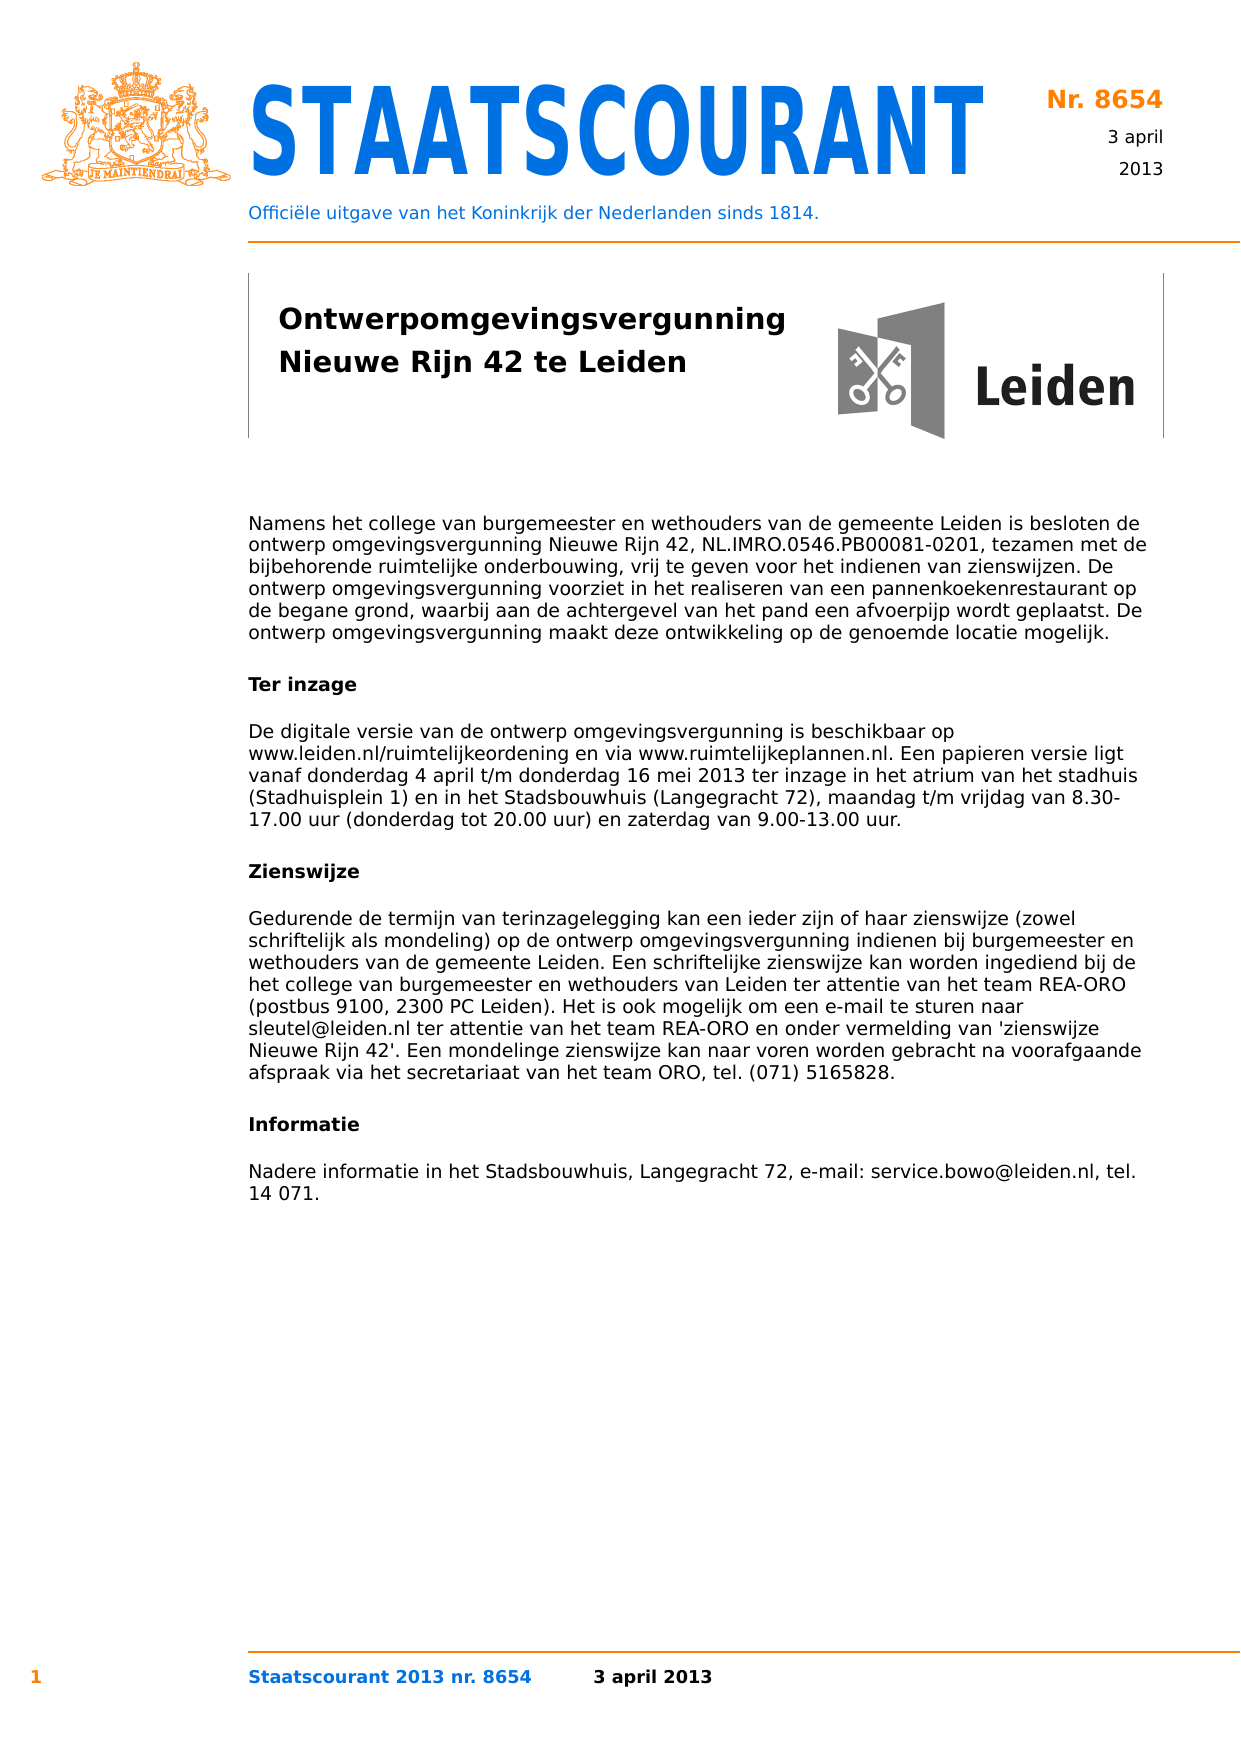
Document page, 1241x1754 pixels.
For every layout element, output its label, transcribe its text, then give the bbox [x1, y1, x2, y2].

subtitle Zienswijze [248, 861, 1163, 883]
table_header Nr. 8654 [998, 62, 1240, 121]
table_cell 2013 [998, 153, 1240, 203]
table_header STAATSCOURANT [248, 62, 998, 203]
subtitle Informatie [248, 1114, 1163, 1136]
subtitle Ter inzage [248, 674, 1163, 696]
text Nadere informatie in het Stadsbouwhuis, Langegracht 72, e-mail: service.bowo@leiden.nl, tel. 14 071. [248, 1161, 1163, 1205]
text De digitale versie van de ontwerp omgevingsvergunning is beschikbaar op www.leiden.nl/ruimtelijkeordening en via www.ruimtelijkeplannen.nl. Een papieren versie ligt vanaf donderdag 4 april t/m donderdag 16 mei 2013 ter inzage in het atrium van het stadhuis (Stadhuisplein 1) en in het Stadsbouwhuis (Langegracht 72), maandag t/m vrijdag van 8.30-17.00 uur (donderdag tot 20.00 uur) en zaterdag van 9.00-13.00 uur. [248, 721, 1163, 831]
table_cell Officiële uitgave van het Koninkrijk der Nederlanden sinds 1814. [248, 203, 1240, 241]
picture [41, 62, 231, 186]
table_header [25, 62, 248, 241]
subtitle Ontwerpomgevingsvergunning Nieuwe Rijn 42 te Leiden [249, 273, 1163, 438]
text Namens het college van burgemeester en wethouders van de gemeente Leiden is besloten de ontwerp omgevingsvergunning Nieuwe Rijn 42, NL.IMRO.0546.PB00081-0201, tezamen met de bijbehorende ruimtelijke onderbouwing, vrij te geven voor het indienen van zienswijzen. De ontwerp omgevingsvergunning voorziet in het realiseren van een pannenkoekenrestaurant op de begane grond, waarbij aan de achtergevel van het pand een afvoerpijp wordt geplaatst. De ontwerp omgevingsvergunning maakt deze ontwikkeling op de genoemde locatie mogelijk. [248, 512, 1163, 644]
text Gedurende de termijn van terinzagelegging kan een ieder zijn of haar zienswijze (zowel schriftelijk als mondeling) op de ontwerp omgevingsvergunning indienen bij burgemeester en wethouders van de gemeente Leiden. Een schriftelijke zienswijze kan worden ingediend bij de het college van burgemeester en wethouders van Leiden ter attentie van het team REA-ORO (postbus 9100, 2300 PC Leiden). Het is ook mogelijk om een e-mail te sturen naar sleutel@leiden.nl ter attentie van het team REA-ORO en onder vermelding van 'zienswijze Nieuwe Rijn 42'. Een mondelinge zienswijze kan naar voren worden gebracht na voorafgaande afspraak via het secretariaat van het team ORO, tel. (071) 5165828. [248, 908, 1163, 1084]
table_cell 3 april [998, 121, 1240, 153]
picture [838, 302, 1134, 439]
